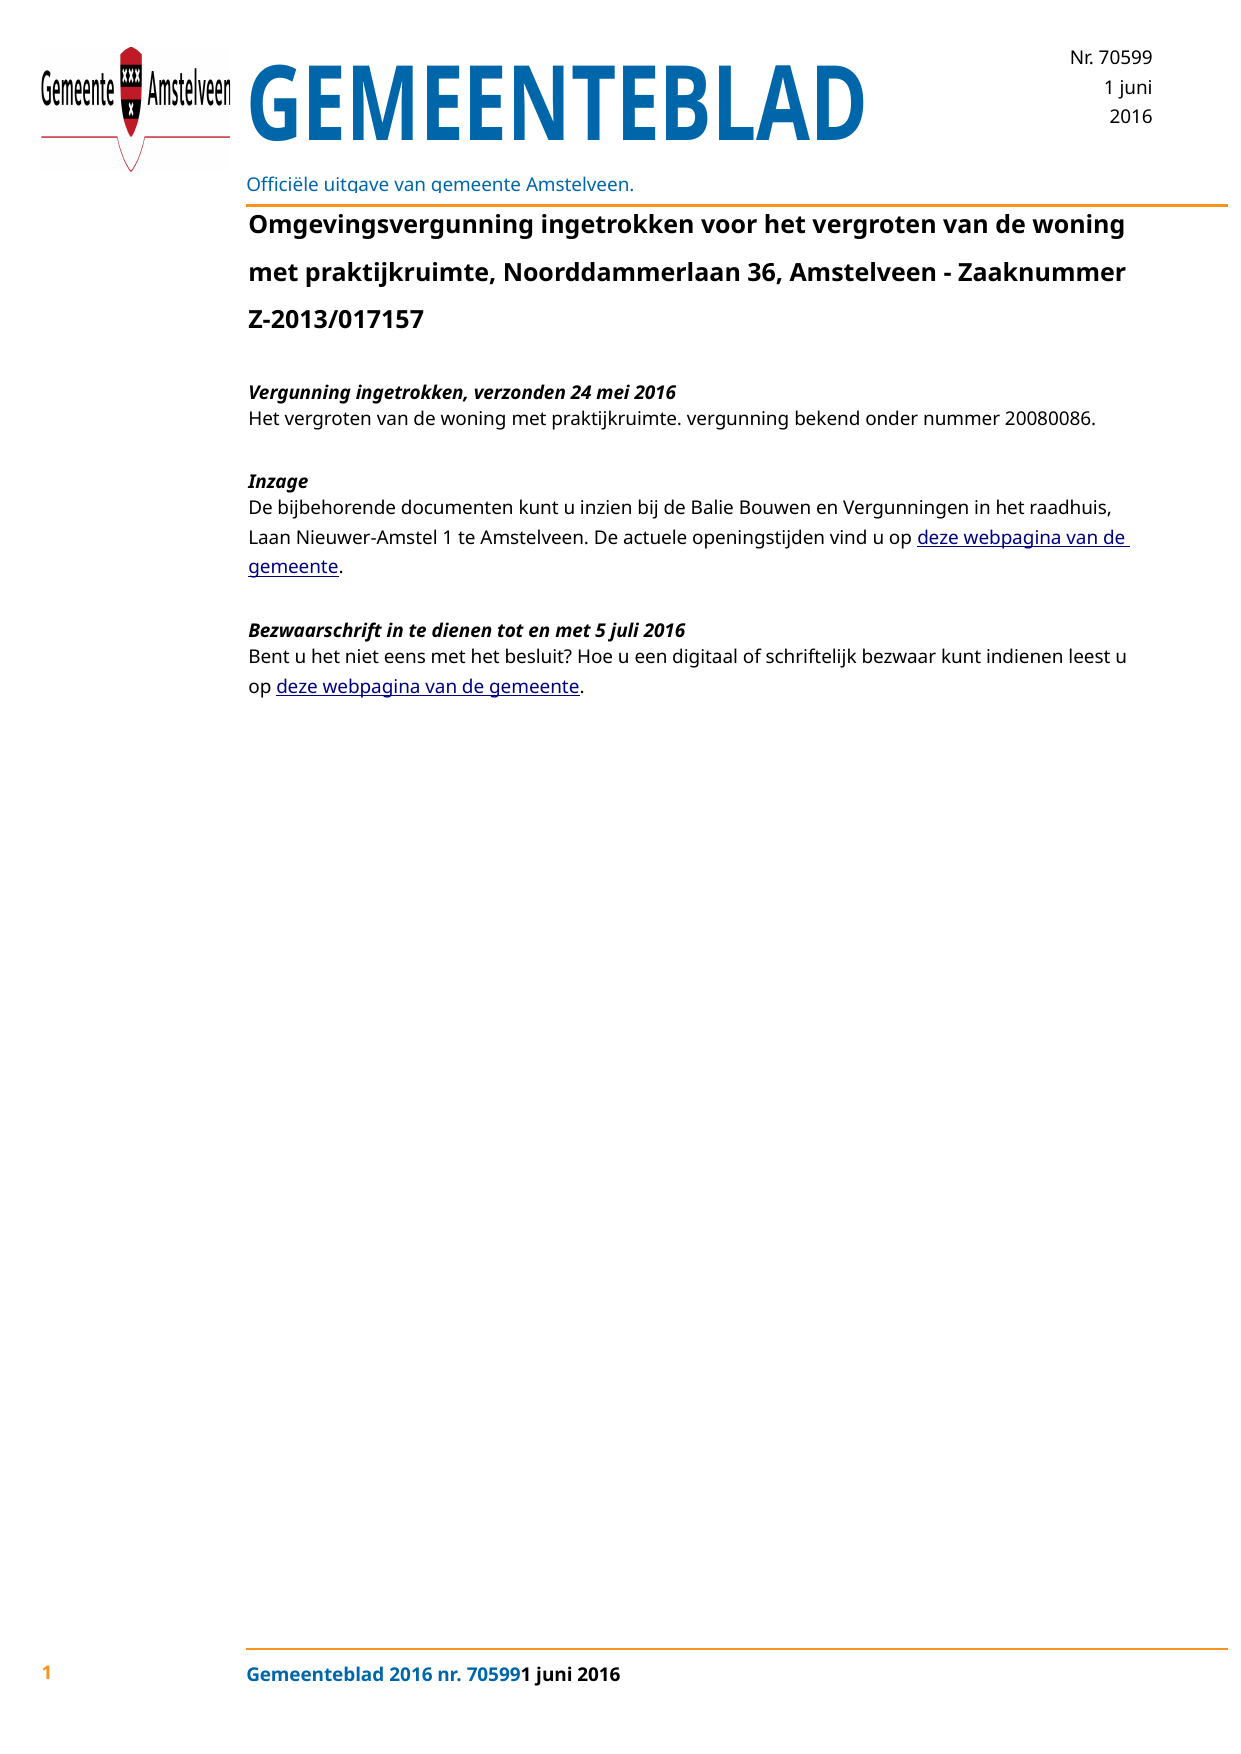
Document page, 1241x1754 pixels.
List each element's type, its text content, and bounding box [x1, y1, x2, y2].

text Bezwaarschrift in te dienen tot en met 5 juli 2016 [248, 618, 1152, 643]
text Omgevingsvergunning ingetrokken voor het vergroten van de woning met praktijkruimte, Noorddammerlaan 36, Amstelveen - Zaaknummer Z-2013/017157 [248, 207, 1152, 336]
text Inzage [248, 469, 1152, 494]
text De bijbehorende documenten kunt u inzien bij de Balie Bouwen en Vergunningen in het raadhuis, Laan Nieuwer-Amstel 1 te Amstelveen. De actuele openingstijden vind u op deze webpagina van de gemeente. [248, 494, 1152, 579]
text Bent u het niet eens met het besluit? Hoe u een digitaal of schriftelijk bezwaar kunt indienen leest u op deze webpagina van de gemeente. [248, 643, 1152, 699]
text Het vergroten van de woning met praktijkruimte. vergunning bekend onder nummer 20080086. [248, 405, 1152, 431]
text Vergunning ingetrokken, verzonden 24 mei 2016 [248, 379, 1152, 405]
picture [41, 47, 231, 172]
